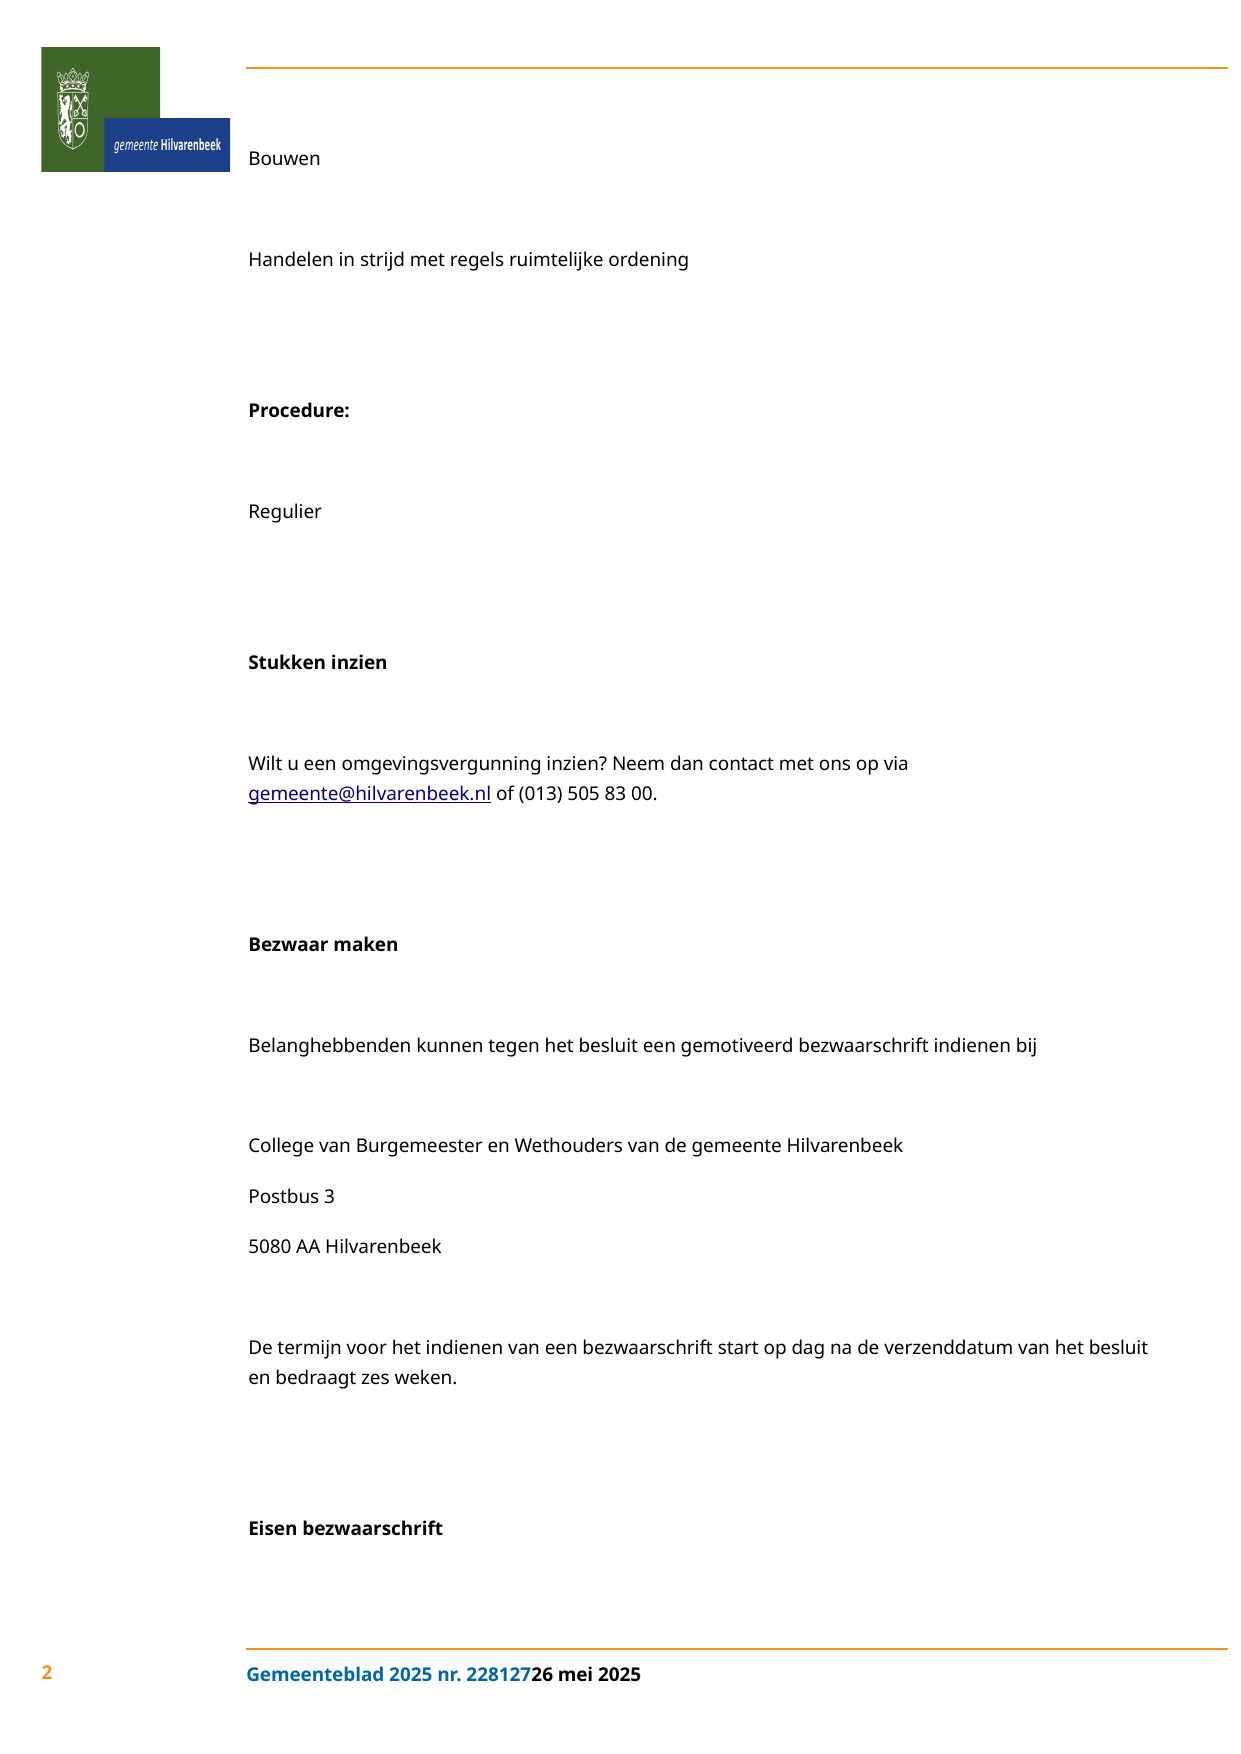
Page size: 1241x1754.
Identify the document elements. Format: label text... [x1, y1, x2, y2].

text Belanghebbenden kunnen tegen het besluit een gemotiveerd bezwaarschrift indienen bij [248, 1032, 1152, 1058]
text Postbus 3 [248, 1183, 1152, 1209]
text De termijn voor het indienen van een bezwaarschrift start op dag na de verzenddatum van het besluit en bedraagt zes weken. [248, 1334, 1152, 1390]
text Handelen in strijd met regels ruimtelijke ordening [248, 246, 1152, 272]
text Eisen bezwaarschrift [248, 1515, 1152, 1541]
picture [41, 47, 231, 172]
text Regulier [248, 498, 1152, 524]
text Procedure: [248, 397, 1152, 423]
text Bezwaar maken [248, 931, 1152, 957]
text College van Burgemeester en Wethouders van de gemeente Hilvarenbeek [248, 1133, 1152, 1158]
text Wilt u een omgevingsvergunning inzien? Neem dan contact met ons op via gemeente@hilvarenbeek.nl of (013) 505 83 00. [248, 750, 1152, 806]
text Bouwen [248, 145, 1152, 171]
text Stukken inzien [248, 649, 1152, 675]
text 5080 AA Hilvarenbeek [248, 1233, 1152, 1259]
